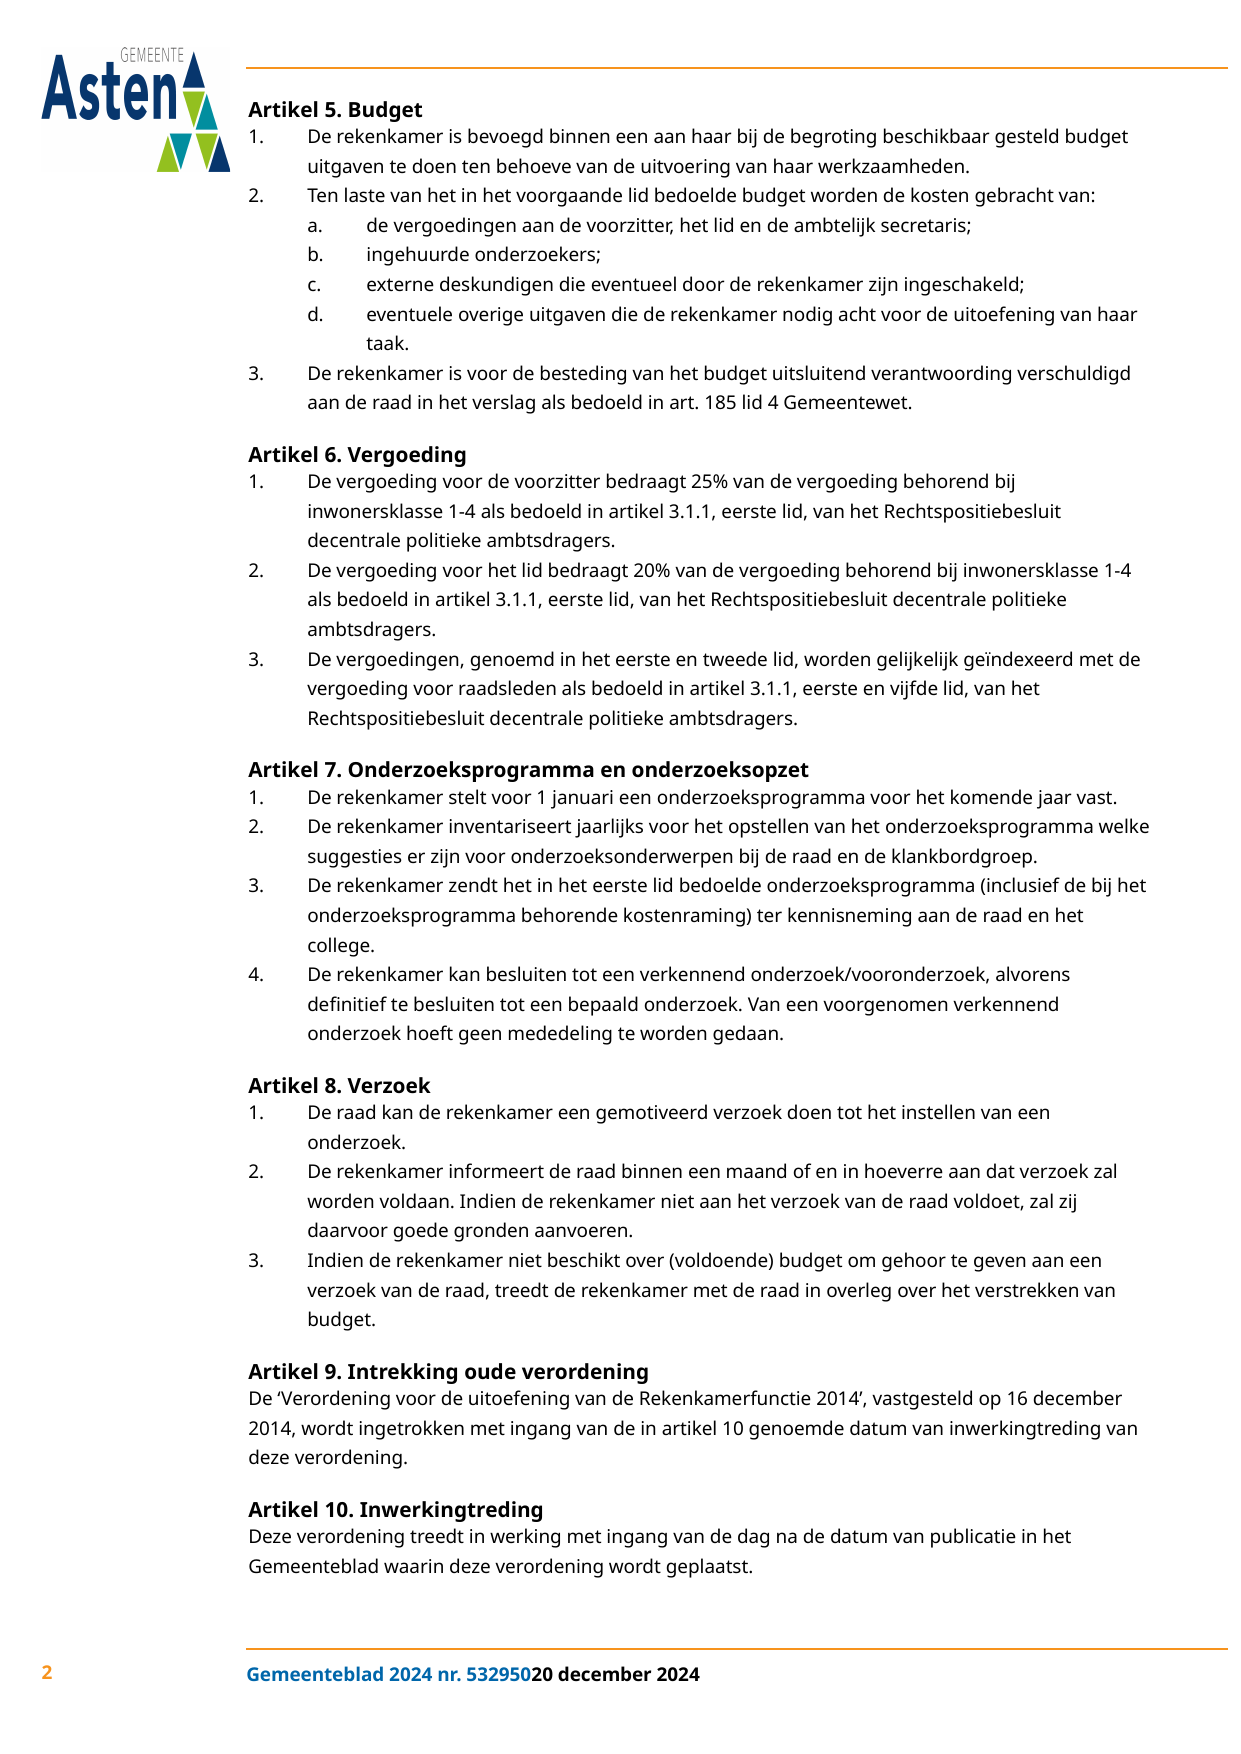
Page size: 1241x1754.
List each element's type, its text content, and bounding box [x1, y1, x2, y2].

list De rekenkamer is voor de besteding van het budget uitsluitend verantwoording verschuldigd aan de raad in het verslag als bedoeld in art. 185 lid 4 Gemeentewet. [248, 360, 1152, 415]
list ingehuurde onderzoekers; [307, 242, 1152, 267]
list De vergoeding voor het lid bedraagt 20% van de vergoeding behorend bij inwonersklasse 1-4 als bedoeld in artikel 3.1.1, eerste lid, van het Rechtspositiebesluit decentrale politieke ambtsdragers. [248, 557, 1152, 642]
list De vergoeding voor de voorzitter bedraagt 25% van de vergoeding behorend bij inwonersklasse 1-4 als bedoeld in artikel 3.1.1, eerste lid, van het Rechtspositiebesluit decentrale politieke ambtsdragers. [248, 468, 1152, 553]
text Artikel 5. Budget [248, 95, 1152, 123]
list de vergoedingen aan de voorzitter, het lid en de ambtelijk secretaris; [307, 212, 1152, 238]
text Artikel 8. Verzoek [248, 1071, 1152, 1099]
list De vergoedingen, genoemd in het eerste en tweede lid, worden gelijkelijk geïndexeerd met de vergoeding voor raadsleden als bedoeld in artikel 3.1.1, eerste en vijfde lid, van het Rechtspositiebesluit decentrale politieke ambtsdragers. [248, 646, 1152, 731]
picture [41, 47, 231, 172]
list Indien de rekenkamer niet beschikt over (voldoende) budget om gehoor te geven aan een verzoek van de raad, treedt de rekenkamer met de raad in overleg over het verstrekken van budget. [248, 1247, 1152, 1332]
text Artikel 7. Onderzoeksprogramma en onderzoeksopzet [248, 755, 1152, 784]
text Deze verordening treedt in werking met ingang van de dag na de datum van publicatie in het Gemeenteblad waarin deze verordening wordt geplaatst. [248, 1523, 1152, 1579]
text Artikel 6. Vergoeding [248, 440, 1152, 468]
list Ten laste van het in het voorgaande lid bedoelde budget worden de kosten gebracht van: [248, 182, 1152, 208]
text Artikel 10. Inwerkingtreding [248, 1495, 1152, 1523]
text De ‘Verordening voor de uitoefening van de Rekenkamerfunctie 2014’, vastgesteld op 16 december 2014, wordt ingetrokken met ingang van de in artikel 10 genoemde datum van inwerkingtreding van deze verordening. [248, 1385, 1152, 1470]
list De rekenkamer inventariseert jaarlijks voor het opstellen van het onderzoeksprogramma welke suggesties er zijn voor onderzoeksonderwerpen bij de raad en de klankbordgroep. [248, 813, 1152, 869]
text Artikel 9. Intrekking oude verordening [248, 1357, 1152, 1385]
list externe deskundigen die eventueel door de rekenkamer zijn ingeschakeld; [307, 271, 1152, 297]
list eventuele overige uitgaven die de rekenkamer nodig acht voor de uitoefening van haar taak. [307, 301, 1152, 356]
list De rekenkamer informeert de raad binnen een maand of en in hoeverre aan dat verzoek zal worden voldaan. Indien de rekenkamer niet aan het verzoek van de raad voldoet, zal zij daarvoor goede gronden aanvoeren. [248, 1158, 1152, 1243]
list De rekenkamer kan besluiten tot een verkennend onderzoek/vooronderzoek, alvorens definitief te besluiten tot een bepaald onderzoek. Van een voorgenomen verkennend onderzoek hoeft geen mededeling te worden gedaan. [248, 961, 1152, 1046]
list De rekenkamer stelt voor 1 januari een onderzoeksprogramma voor het komende jaar vast. [248, 784, 1152, 809]
list De raad kan de rekenkamer een gemotiveerd verzoek doen tot het instellen van een onderzoek. [248, 1099, 1152, 1155]
list De rekenkamer zendt het in het eerste lid bedoelde onderzoeksprogramma (inclusief de bij het onderzoeksprogramma behorende kostenraming) ter kennisneming aan de raad en het college. [248, 873, 1152, 957]
list De rekenkamer is bevoegd binnen een aan haar bij de begroting beschikbaar gesteld budget uitgaven te doen ten behoeve van de uitvoering van haar werkzaamheden. [248, 123, 1152, 178]
